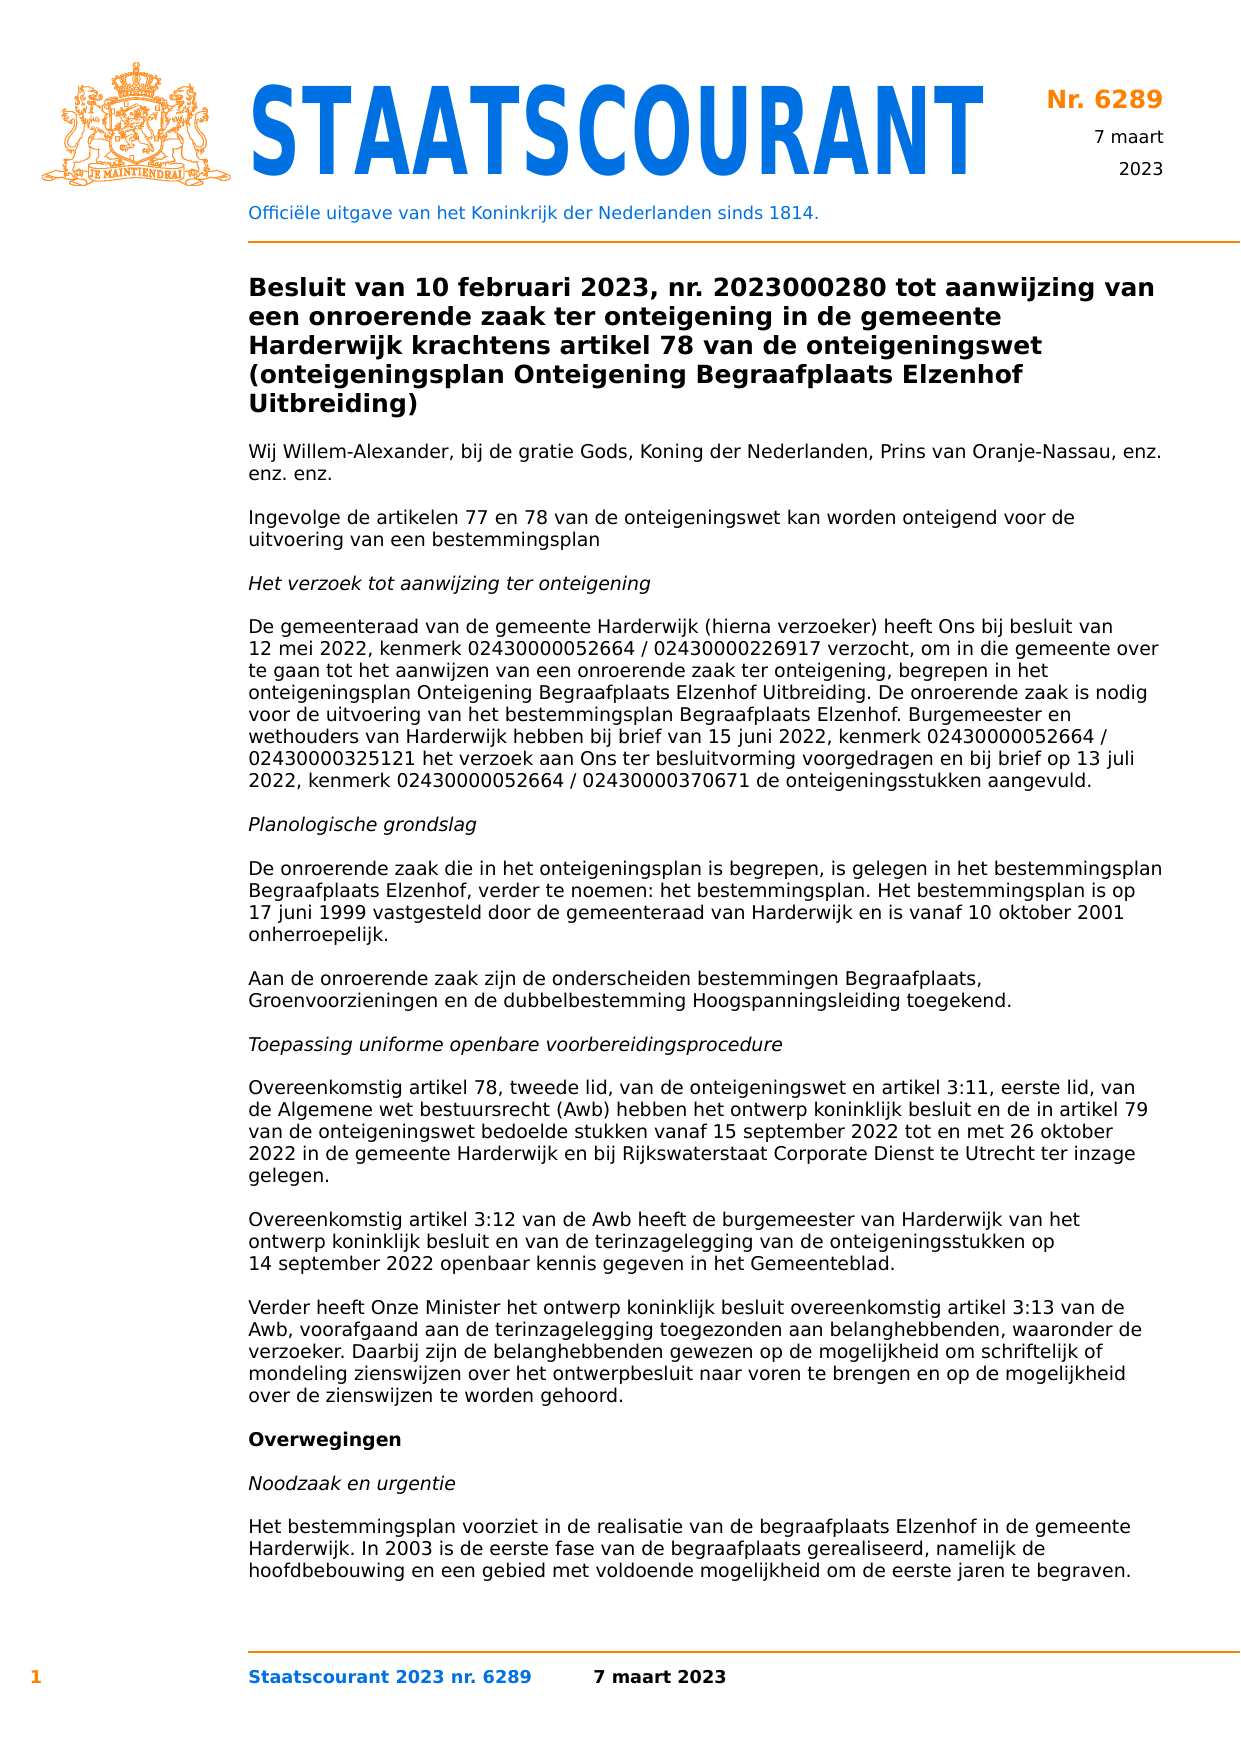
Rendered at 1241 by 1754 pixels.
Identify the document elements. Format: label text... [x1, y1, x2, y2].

table_cell 7 maart [998, 121, 1240, 153]
text Overeenkomstig artikel 3:12 van de Awb heeft de burgemeester van Harderwijk van het ontwerp koninklijk besluit en van de terinzagelegging van de onteigeningsstukken op 14 september 2022 openbaar kennis gegeven in het Gemeenteblad. [248, 1209, 1163, 1275]
subtitle Overwegingen [248, 1429, 1163, 1451]
text Wij Willem-Alexander, bij de gratie Gods, Koning der Nederlanden, Prins van Oranje-Nassau, enz. enz. enz. [248, 441, 1163, 485]
text Het bestemmingsplan voorziet in de realisatie van de begraafplaats Elzenhof in de gemeente Harderwijk. In 2003 is de eerste fase van de begraafplaats gerealiseerd, namelijk de hoofdbebouwing en een gebied met voldoende mogelijkheid om de eerste jaren te begraven. [248, 1516, 1163, 1582]
table_header STAATSCOURANT [248, 62, 998, 203]
table_cell 2023 [998, 153, 1240, 203]
subtitle Planologische grondslag [248, 814, 1163, 836]
subtitle Het verzoek tot aanwijzing ter onteigening [248, 572, 1163, 594]
text Aan de onroerende zaak zijn de onderscheiden bestemmingen Begraafplaats, Groenvoorzieningen en de dubbelbestemming Hoogspanningsleiding toegekend. [248, 968, 1163, 1012]
subtitle Noodzaak en urgentie [248, 1472, 1163, 1494]
text Overeenkomstig artikel 78, tweede lid, van de onteigeningswet en artikel 3:11, eerste lid, van de Algemene wet bestuursrecht (Awb) hebben het ontwerp koninklijk besluit en de in artikel 79 van de onteigeningswet bedoelde stukken vanaf 15 september 2022 tot en met 26 oktober 2022 in de gemeente Harderwijk en bij Rijkswaterstaat Corporate Dienst te Utrecht ter inzage gelegen. [248, 1077, 1163, 1187]
table_header [25, 62, 248, 241]
text Ingevolge de artikelen 77 en 78 van de onteigeningswet kan worden onteigend voor de uitvoering van een bestemmingsplan [248, 507, 1163, 551]
subtitle Toepassing uniforme openbare voorbereidingsprocedure [248, 1033, 1163, 1055]
table_cell Officiële uitgave van het Koninkrijk der Nederlanden sinds 1814. [248, 203, 1240, 241]
text De onroerende zaak die in het onteigeningsplan is begrepen, is gelegen in het bestemmingsplan Begraafplaats Elzenhof, verder te noemen: het bestemmingsplan. Het bestemmingsplan is op 17 juni 1999 vastgesteld door de gemeenteraad van Harderwijk en is vanaf 10 oktober 2001 onherroepelijk. [248, 858, 1163, 946]
table_header Nr. 6289 [998, 62, 1240, 121]
text Verder heeft Onze Minister het ontwerp koninklijk besluit overeenkomstig artikel 3:13 van de Awb, voorafgaand aan de terinzagelegging toegezonden aan belanghebbenden, waaronder de verzoeker. Daarbij zijn de belanghebbenden gewezen op de mogelijkheid om schriftelijk of mondeling zienswijzen over het ontwerpbesluit naar voren te brengen en op de mogelijkheid over de zienswijzen te worden gehoord. [248, 1297, 1163, 1407]
text De gemeenteraad van de gemeente Harderwijk (hierna verzoeker) heeft Ons bij besluit van 12 mei 2022, kenmerk 02430000052664 / 02430000226917 verzocht, om in die gemeente over te gaan tot het aanwijzen van een onroerende zaak ter onteigening, begrepen in het onteigeningsplan Onteigening Begraafplaats Elzenhof Uitbreiding. De onroerende zaak is nodig voor de uitvoering van het bestemmingsplan Begraafplaats Elzenhof. Burgemeester en wethouders van Harderwijk hebben bij brief van 15 juni 2022, kenmerk 02430000052664 / 02430000325121 het verzoek aan Ons ter besluitvorming voorgedragen en bij brief op 13 juli 2022, kenmerk 02430000052664 / 02430000370671 de onteigeningsstukken aangevuld. [248, 616, 1163, 792]
picture [41, 62, 231, 186]
subtitle Besluit van 10 februari 2023, nr. 2023000280 tot aanwijzing van een onroerende zaak ter onteigening in de gemeente Harderwijk krachtens artikel 78 van de onteigeningswet (onteigeningsplan Onteigening Begraafplaats Elzenhof Uitbreiding) [248, 273, 1163, 419]
